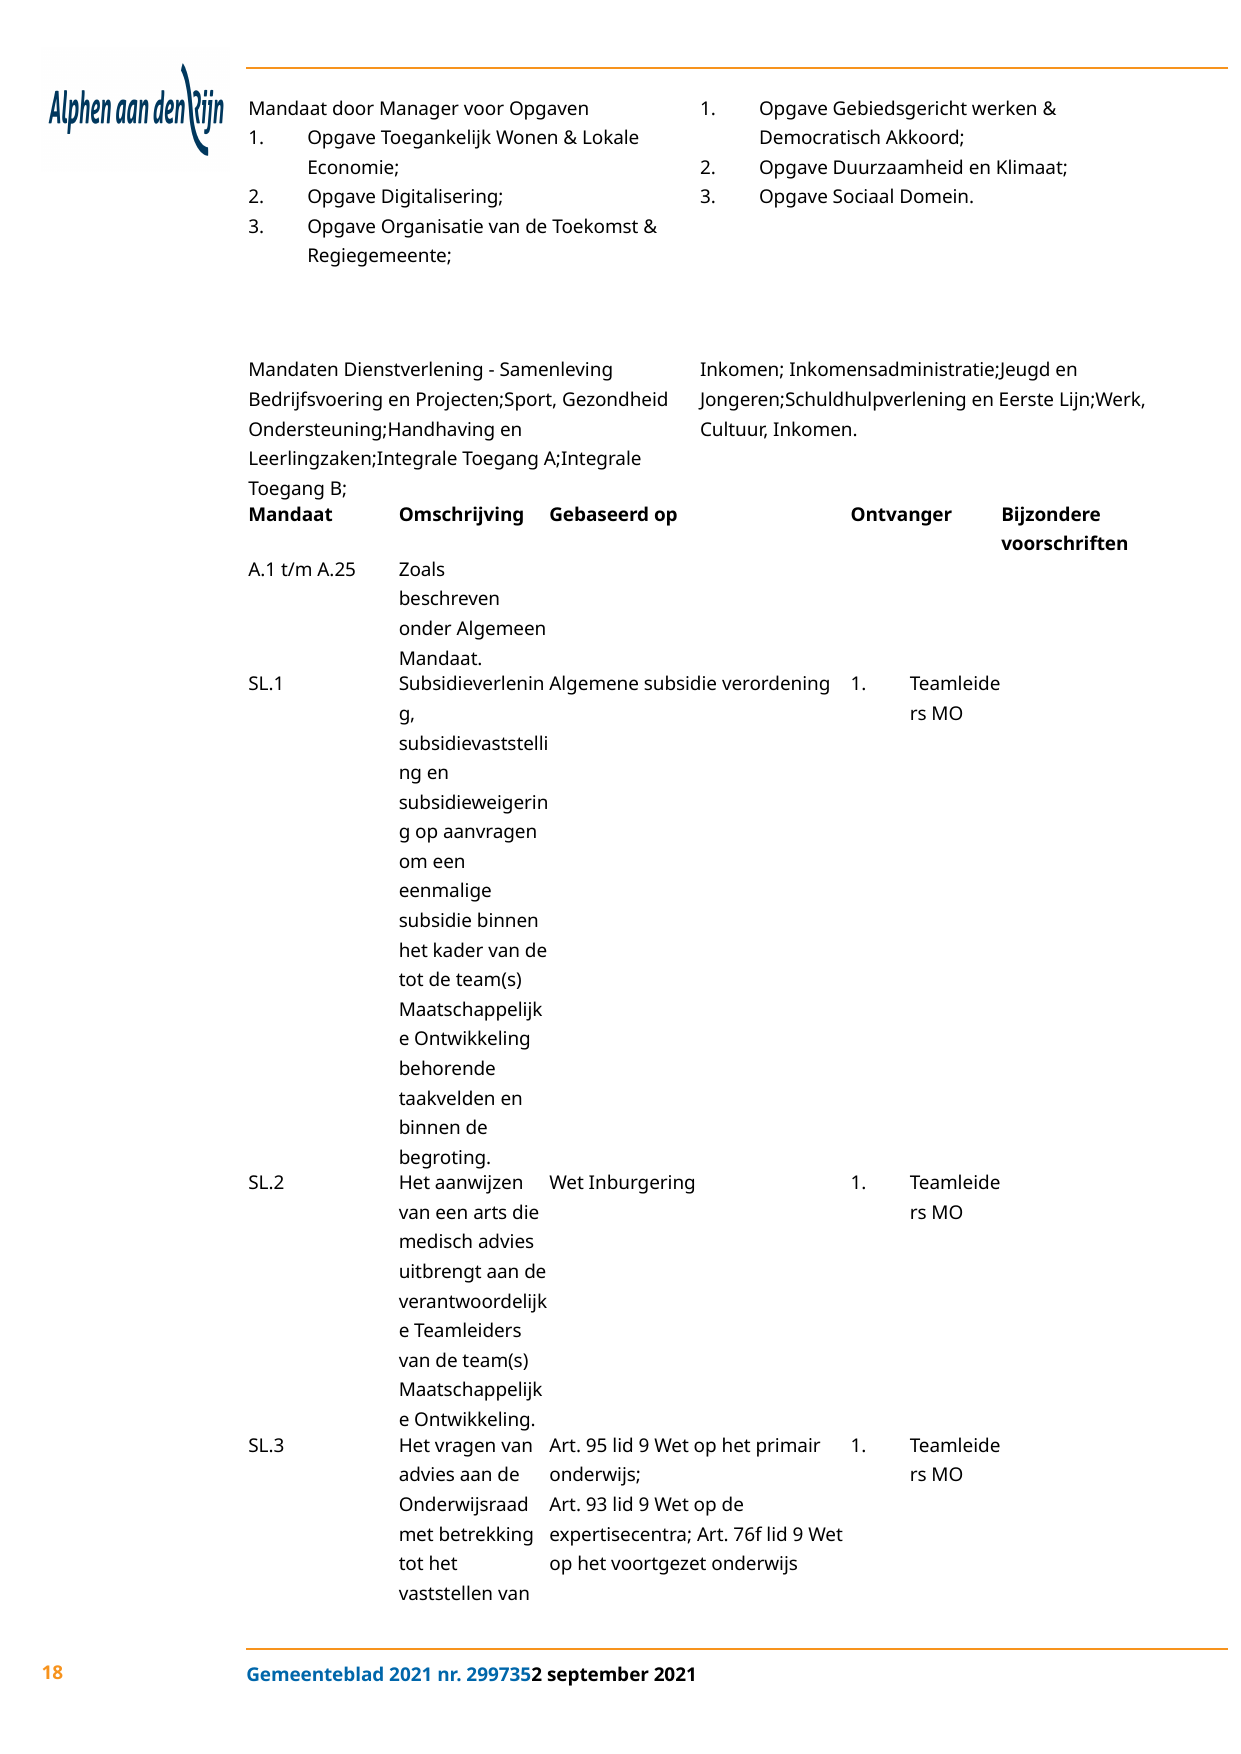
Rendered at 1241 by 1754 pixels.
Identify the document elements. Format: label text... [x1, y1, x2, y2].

table_header Opgave Gebiedsgericht werken & Democratisch Akkoord; Opgave Duurzaamheid en Klimaat; Opgave Sociaal Domein. [700, 95, 1152, 268]
table_cell Ontvanger [850, 501, 1001, 556]
table_cell Bijzondere voorschriften [1001, 501, 1152, 556]
table_cell Teamleiders MO [850, 1170, 1001, 1432]
table_cell SL.1 [248, 671, 398, 1169]
table_cell [850, 269, 1001, 294]
table_cell Omschrijving [399, 501, 549, 556]
table_header Inkomen; Inkomensadministratie;Jeugd en Jongeren;Schuldhulpverlening en Eerste Lijn;Werk, Cultuur, Inkomen. [700, 357, 1152, 501]
table_cell [248, 269, 398, 294]
table_cell SL.2 [248, 1170, 398, 1432]
table_cell [399, 269, 549, 294]
table_cell Mandaat [248, 501, 398, 556]
table_cell Algemene subsidie verordening [549, 671, 850, 1169]
table_header Mandaat door Manager voor Opgaven Opgave Toegankelijk Wonen & Lokale Economie; Opgave Digitalisering; Opgave Organisatie van de Toekomst & Regiegemeente; [248, 95, 700, 268]
table_cell [1001, 671, 1152, 1169]
table_cell Het vragen van advies aan de Onderwijsraad met betrekking tot het vaststellen van [399, 1432, 549, 1606]
table_cell [549, 556, 850, 671]
table_cell Wet Inburgering [549, 1170, 850, 1432]
table_cell [549, 269, 850, 294]
table_cell Teamleiders MO [850, 1432, 1001, 1606]
table_cell Subsidieverlening, subsidievaststelling en subsidieweigering op aanvragen om een eenmalige subsidie binnen het kader van de tot de team(s) Maatschappelijke Ontwikkeling behorende taakvelden en binnen de begroting. [399, 671, 549, 1169]
table_cell [1001, 269, 1152, 294]
table_cell Het aanwijzen van een arts die medisch advies uitbrengt aan de verantwoordelijke Teamleiders van de team(s) Maatschappelijke Ontwikkeling. [399, 1170, 549, 1432]
picture [41, 47, 231, 172]
table_cell [1001, 556, 1152, 671]
table_cell A.1 t/m A.25 [248, 556, 398, 671]
table_header Mandaten Dienstverlening - Samenleving Bedrijfsvoering en Projecten;Sport, Gezondheid Ondersteuning;Handhaving en Leerlingzaken;Integrale Toegang A;Integrale Toegang B; [248, 357, 700, 501]
table_cell Teamleiders MO [850, 671, 1001, 1169]
table_cell Zoals beschreven onder Algemeen Mandaat. [399, 556, 549, 671]
table_cell [850, 556, 1001, 671]
table_cell [1001, 1432, 1152, 1606]
table_cell SL.3 [248, 1432, 398, 1606]
table_cell [1001, 1170, 1152, 1432]
table_cell Art. 95 lid 9 Wet op het primair onderwijs; Art. 93 lid 9 Wet op de expertisecentra; Art. 76f lid 9 Wet op het voortgezet onderwijs [549, 1432, 850, 1606]
table_cell Gebaseerd op [549, 501, 850, 556]
